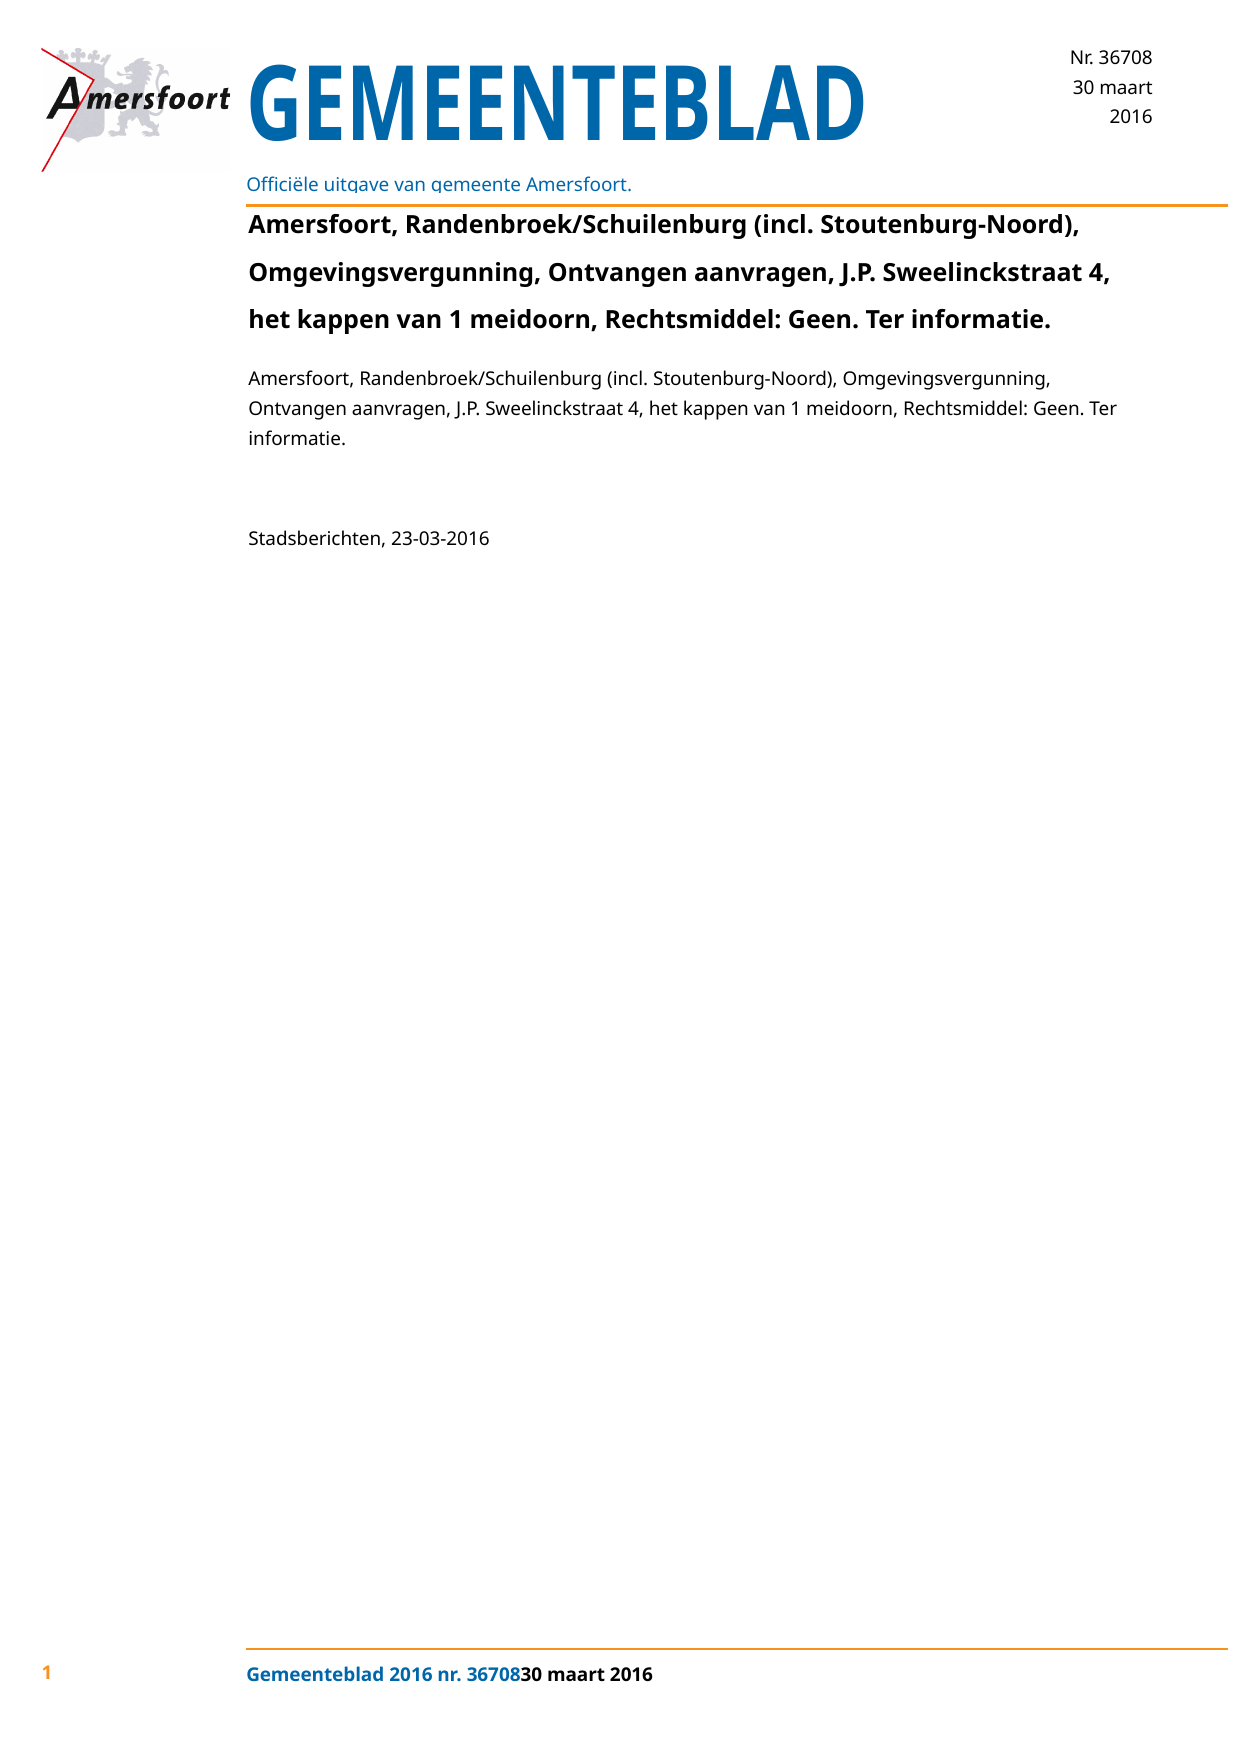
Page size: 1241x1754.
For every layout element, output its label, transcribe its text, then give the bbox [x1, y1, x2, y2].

text Amersfoort, Randenbroek/Schuilenburg (incl. Stoutenburg-Noord), Omgevingsvergunning, Ontvangen aanvragen, J.P. Sweelinckstraat 4, het kappen van 1 meidoorn, Rechtsmiddel: Geen. Ter informatie. [248, 366, 1152, 450]
picture [41, 47, 231, 172]
text Amersfoort, Randenbroek/Schuilenburg (incl. Stoutenburg-Noord), Omgevingsvergunning, Ontvangen aanvragen, J.P. Sweelinckstraat 4, het kappen van 1 meidoorn, Rechtsmiddel: Geen. Ter informatie. [248, 207, 1152, 336]
text Stadsberichten, 23-03-2016 [248, 526, 1152, 551]
